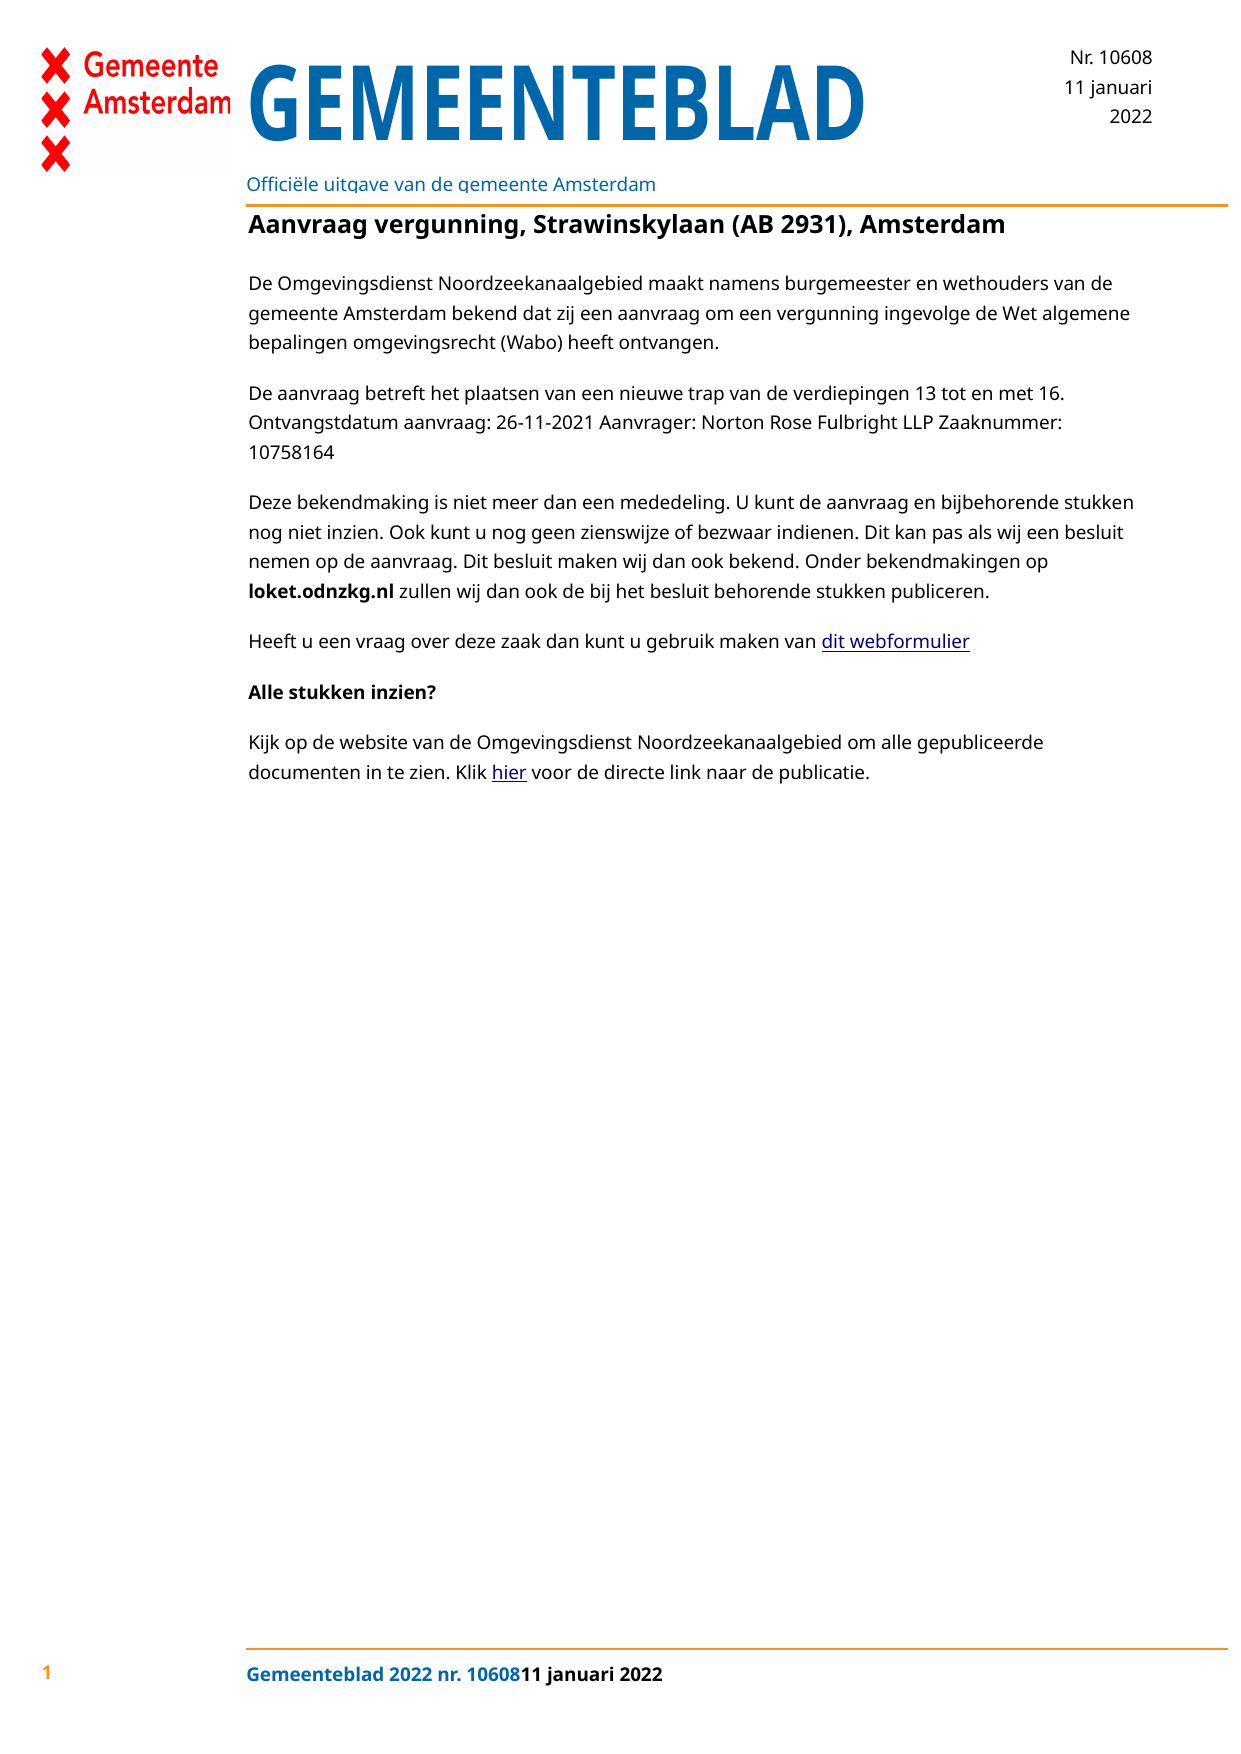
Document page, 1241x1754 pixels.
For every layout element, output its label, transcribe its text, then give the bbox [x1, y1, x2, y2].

text Deze bekendmaking is niet meer dan een mededeling. U kunt de aanvraag en bijbehorende stukken nog niet inzien. Ook kunt u nog geen zienswijze of bezwaar indienen. Dit kan pas als wij een besluit nemen op de aanvraag. Dit besluit maken wij dan ook bekend. Onder bekendmakingen op loket.odnzkg.nl zullen wij dan ook de bij het besluit behorende stukken publiceren. [248, 489, 1152, 604]
text Kijk op de website van de Omgevingsdienst Noordzeekanaalgebied om alle gepubliceerde documenten in te zien. Klik hier voor de directe link naar de publicatie. [248, 729, 1152, 785]
text Aanvraag vergunning, Strawinskylaan (AB 2931), Amsterdam [248, 207, 1152, 241]
text Alle stukken inzien? [248, 679, 1152, 705]
text Heeft u een vraag over deze zaak dan kunt u gebruik maken van dit webformulier [248, 629, 1152, 654]
text De Omgevingsdienst Noordzeekanaalgebied maakt namens burgemeester en wethouders van de gemeente Amsterdam bekend dat zij een aanvraag om een vergunning ingevolge de Wet algemene bepalingen omgevingsrecht (Wabo) heeft ontvangen. [248, 270, 1152, 355]
text De aanvraag betreft het plaatsen van een nieuwe trap van de verdiepingen 13 tot en met 16. Ontvangstdatum aanvraag: 26-11-2021 Aanvrager: Norton Rose Fulbright LLP Zaaknummer: 10758164 [248, 380, 1152, 465]
picture [41, 47, 231, 172]
